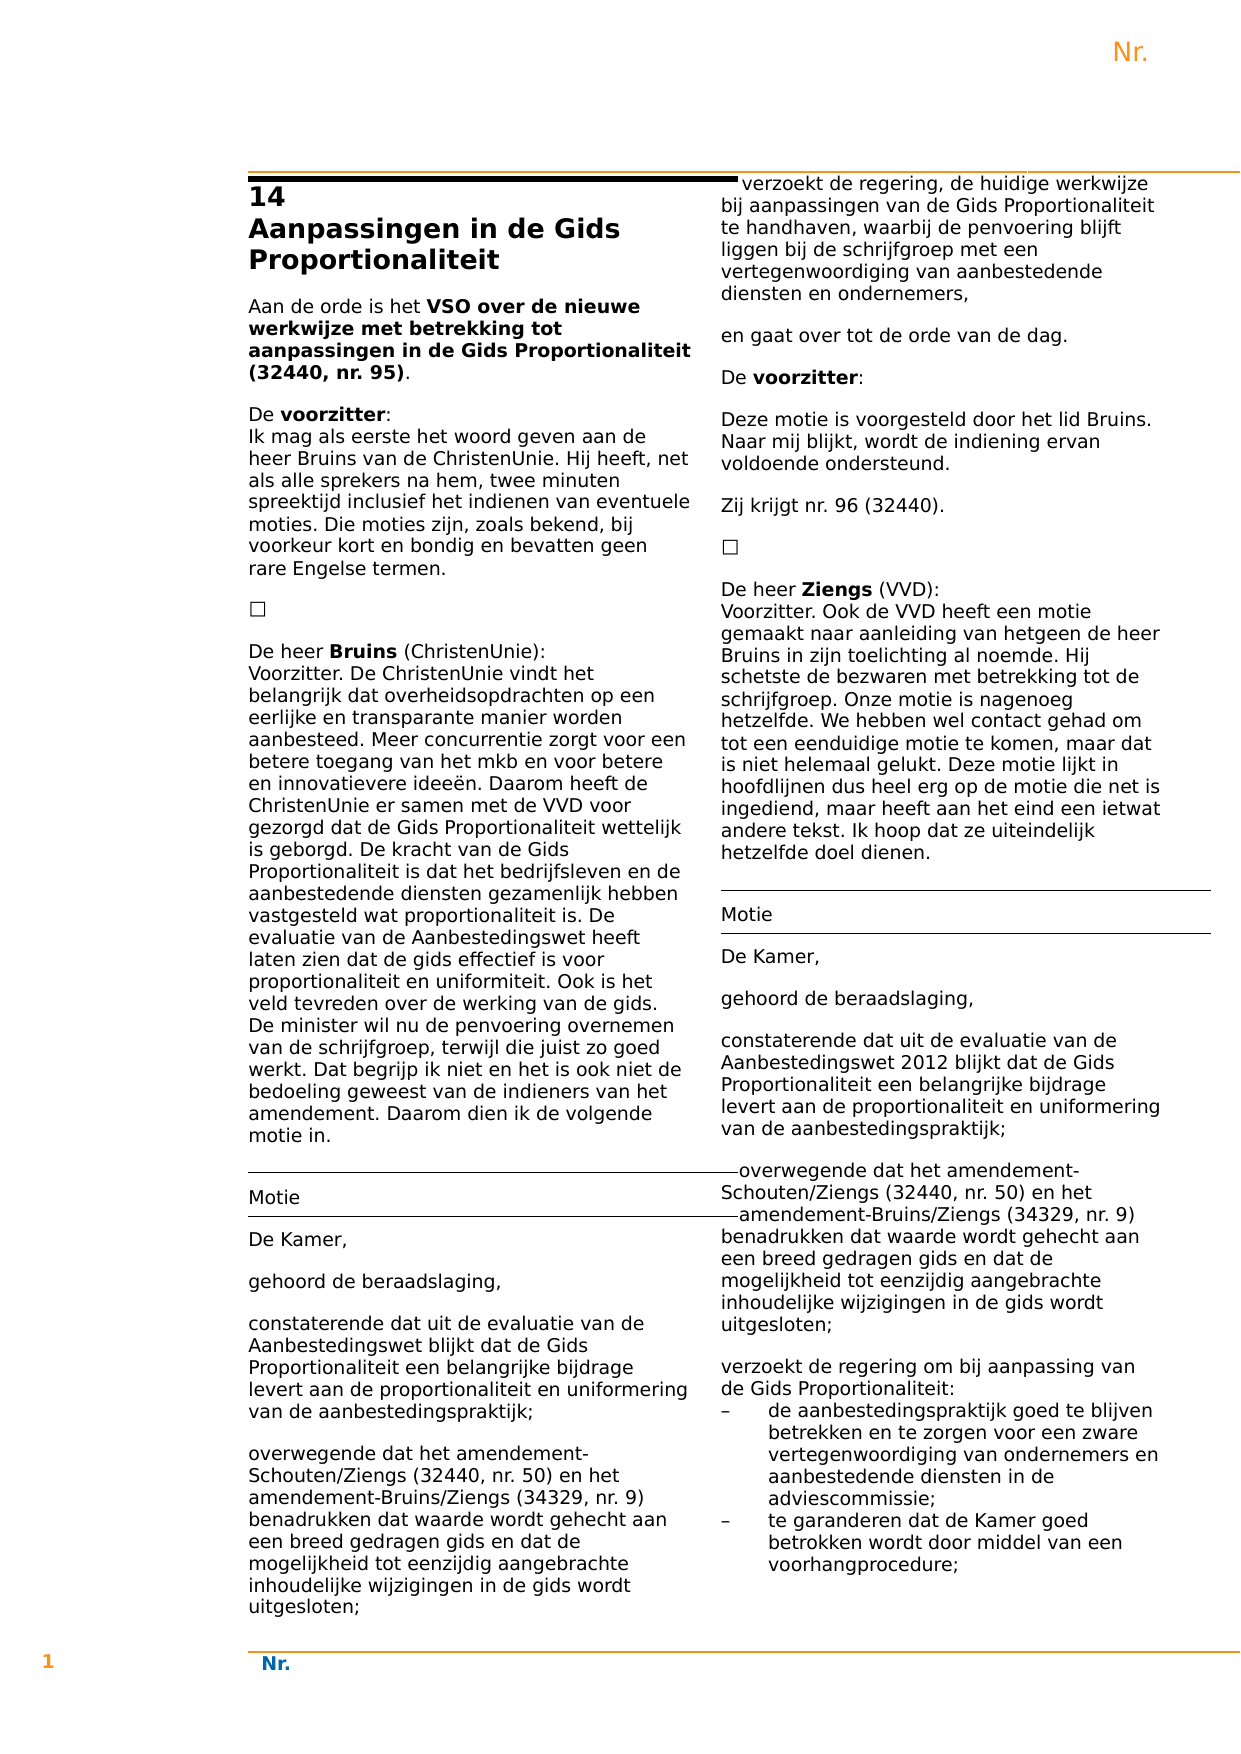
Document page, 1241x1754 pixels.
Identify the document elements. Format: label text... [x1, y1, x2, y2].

text overwegende dat het amendement-Schouten/Ziengs (32440, nr. 50) en het amendement-Bruins/Ziengs (34329, nr. 9) benadrukken dat waarde wordt gehecht aan een breed gedragen gids en dat de mogelijkheid tot eenzijdig aangebrachte inhoudelijke wijzigingen in de gids wordt uitgesloten; [721, 1160, 1163, 1336]
text constaterende dat uit de evaluatie van de Aanbestedingswet blijkt dat de Gids Proportionaliteit een belangrijke bijdrage levert aan de proportionaliteit en uniformering van de aanbestedingspraktijk; [248, 1313, 691, 1423]
text Deze motie is voorgesteld door het lid Bruins. Naar mij blijkt, wordt de indiening ervan voldoende ondersteund. [721, 409, 1163, 474]
text Aan de orde is het VSO over de nieuwe werkwijze met betrekking tot aanpassingen in de Gids Proportionaliteit (32440, nr. 95). [248, 296, 691, 383]
text Voorzitter. Ook de VVD heeft een motie gemaakt naar aanleiding van hetgeen de heer Bruins in zijn toelichting al noemde. Hij schetste de bezwaren met betrekking tot de schrijfgroep. Onze motie is nagenoeg hetzelfde. We hebben wel contact gehad om tot een eenduidige motie te komen, maar dat is niet helemaal gelukt. Deze motie lijkt in hoofdlijnen dus heel erg op de motie die net is ingediend, maar heeft aan het eind een ietwat andere tekst. Ik hoop dat ze uiteindelijk hetzelfde doel dienen. [721, 601, 1163, 864]
text De minister wil nu de penvoering overnemen van de schrijfgroep, terwijl die juist zo goed werkt. Dat begrijp ik niet en het is ook niet de bedoeling geweest van de indieners van het amendement. Daarom dien ik de volgende motie in. [248, 1015, 691, 1147]
text De voorzitter: [248, 403, 691, 426]
text ⬜ [721, 537, 1163, 558]
text verzoekt de regering, de huidige werkwijze bij aanpassingen van de Gids Proportionaliteit te handhaven, waarbij de penvoering blijft liggen bij de schrijfgroep met een vertegenwoordiging van aanbestedende diensten en ondernemers, [721, 173, 1163, 305]
text ⬜ [248, 599, 691, 621]
list te garanderen dat de Kamer goed betrokken wordt door middel van een voorhangprocedure; [721, 1510, 1163, 1576]
text De Kamer, [721, 946, 1163, 968]
text constaterende dat uit de evaluatie van de Aanbestedingswet 2012 blijkt dat de Gids Proportionaliteit een belangrijke bijdrage levert aan de proportionaliteit en uniformering van de aanbestedingspraktijk; [721, 1030, 1163, 1140]
text en gaat over tot de orde van de dag. [721, 325, 1163, 347]
text Motie [248, 1187, 691, 1209]
title 14 Aanpassingen in de Gids Proportionaliteit [248, 182, 691, 276]
text Motie [721, 904, 1163, 926]
text Voorzitter. De ChristenUnie vindt het belangrijk dat overheidsopdrachten op een eerlijke en transparante manier worden aanbesteed. Meer concurrentie zorgt voor een betere toegang van het mkb en voor betere en innovatievere ideeën. Daarom heeft de ChristenUnie er samen met de VVD voor gezorgd dat de Gids Proportionaliteit wettelijk is geborgd. De kracht van de Gids Proportionaliteit is dat het bedrijfsleven en de aanbestedende diensten gezamenlijk hebben vastgesteld wat proportionaliteit is. De evaluatie van de Aanbestedingswet heeft laten zien dat de gids effectief is voor proportionaliteit en uniformiteit. Ook is het veld tevreden over de werking van de gids. [248, 663, 691, 1015]
list de aanbestedingspraktijk goed te blijven betrekken en te zorgen voor een zware vertegenwoordiging van ondernemers en aanbestedende diensten in de adviescommissie; [721, 1400, 1163, 1510]
text De heer Ziengs (VVD): [721, 578, 1163, 601]
text overwegende dat het amendement-Schouten/Ziengs (32440, nr. 50) en het amendement-Bruins/Ziengs (34329, nr. 9) benadrukken dat waarde wordt gehecht aan een breed gedragen gids en dat de mogelijkheid tot eenzijdig aangebrachte inhoudelijke wijzigingen in de gids wordt uitgesloten; [248, 1443, 691, 1618]
text De Kamer, [248, 1229, 691, 1251]
text Ik mag als eerste het woord geven aan de heer Bruins van de ChristenUnie. Hij heeft, net als alle sprekers na hem, twee minuten spreektijd inclusief het indienen van eventuele moties. Die moties zijn, zoals bekend, bij voorkeur kort en bondig en bevatten geen rare Engelse termen. [248, 426, 691, 579]
text gehoord de beraadslaging, [248, 1271, 691, 1293]
text De voorzitter: [721, 367, 1163, 389]
text verzoekt de regering om bij aanpassing van de Gids Proportionaliteit: [721, 1356, 1163, 1400]
text De heer Bruins (ChristenUnie): [248, 641, 691, 663]
text gehoord de beraadslaging, [721, 988, 1163, 1010]
text Zij krijgt nr. 96 (32440). [721, 494, 1163, 517]
